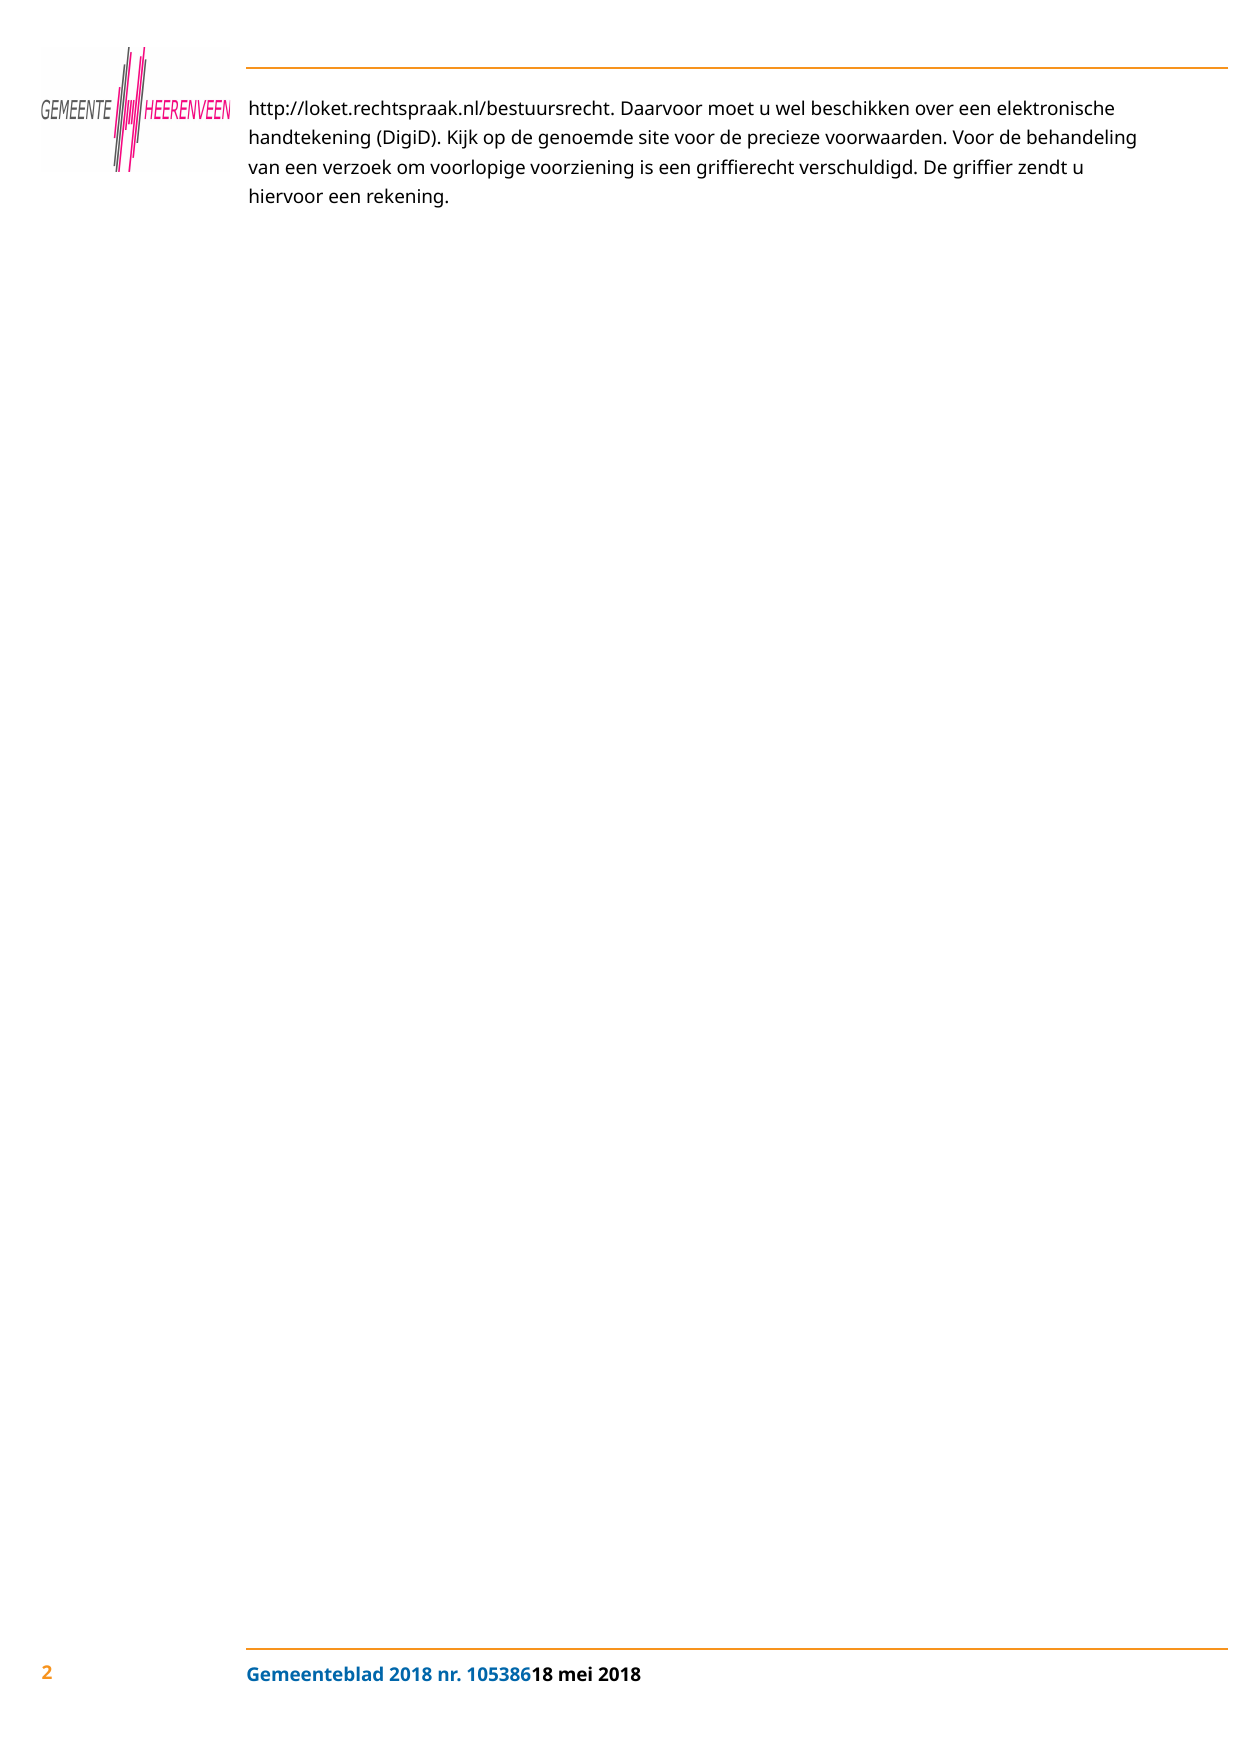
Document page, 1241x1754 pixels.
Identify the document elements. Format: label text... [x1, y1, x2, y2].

text http://loket.rechtspraak.nl/bestuursrecht. Daarvoor moet u wel beschikken over een elektronische handtekening (DigiD). Kijk op de genoemde site voor de precieze voorwaarden. Voor de behandeling van een verzoek om voorlopige voorziening is een griffierecht verschuldigd. De griffier zendt u hiervoor een rekening. [248, 95, 1152, 209]
picture [41, 47, 231, 172]
